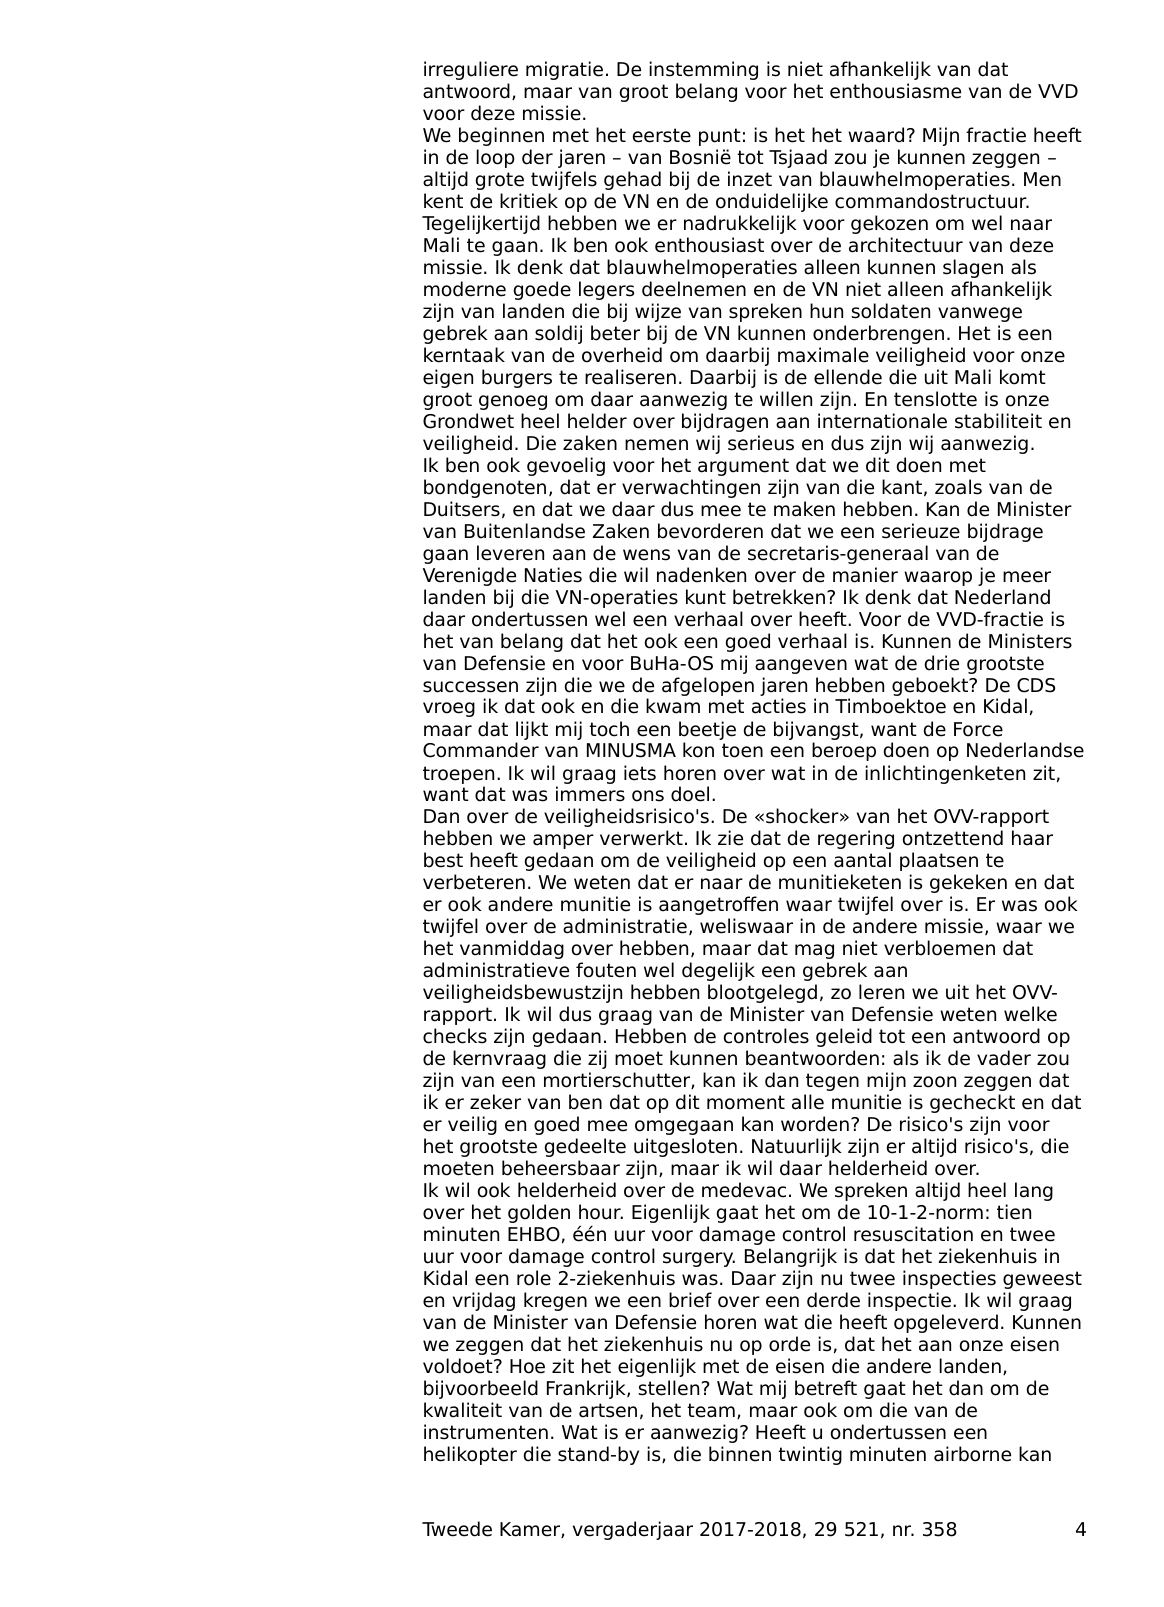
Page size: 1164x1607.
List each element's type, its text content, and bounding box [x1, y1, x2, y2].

text Ik wil ook helderheid over de medevac. We spreken altijd heel lang over het golden hour. Eigenlijk gaat het om de 10-1-2-norm: tien minuten EHBO, één uur voor damage control resuscitation en twee uur voor damage control surgery. Belangrijk is dat het ziekenhuis in Kidal een role 2-ziekenhuis was. Daar zijn nu twee inspecties geweest en vrijdag kregen we een brief over een derde inspectie. Ik wil graag van de Minister van Defensie horen wat die heeft opgeleverd. Kunnen we zeggen dat het ziekenhuis nu op orde is, dat het aan onze eisen voldoet? Hoe zit het eigenlijk met de eisen die andere landen, bijvoorbeeld Frankrijk, stellen? Wat mij betreft gaat het dan om de kwaliteit van de artsen, het team, maar ook om die van de instrumenten. Wat is er aanwezig? Heeft u ondertussen een helikopter die stand-by is, die binnen twintig minuten airborne kan [422, 1180, 1087, 1466]
text Ik ben ook gevoelig voor het argument dat we dit doen met bondgenoten, dat er verwachtingen zijn van die kant, zoals van de Duitsers, en dat we daar dus mee te maken hebben. Kan de Minister van Buitenlandse Zaken bevorderen dat we een serieuze bijdrage gaan leveren aan de wens van de secretaris-generaal van de Verenigde Naties die wil nadenken over de manier waarop je meer landen bij die VN-operaties kunt betrekken? Ik denk dat Nederland daar ondertussen wel een verhaal over heeft. Voor de VVD-fractie is het van belang dat het ook een goed verhaal is. Kunnen de Ministers van Defensie en voor BuHa-OS mij aangeven wat de drie grootste successen zijn die we de afgelopen jaren hebben geboekt? De CDS vroeg ik dat ook en die kwam met acties in Timboektoe en Kidal, maar dat lijkt mij toch een beetje de bijvangst, want de Force Commander van MINUSMA kon toen een beroep doen op Nederlandse troepen. Ik wil graag iets horen over wat in de inlichtingenketen zit, want dat was immers ons doel. [422, 455, 1087, 806]
text irreguliere migratie. De instemming is niet afhankelijk van dat antwoord, maar van groot belang voor het enthousiasme van de VVD voor deze missie. [422, 59, 1087, 125]
text We beginnen met het eerste punt: is het het waard? Mijn fractie heeft in de loop der jaren – van Bosnië tot Tsjaad zou je kunnen zeggen – altijd grote twijfels gehad bij de inzet van blauwhelmoperaties. Men kent de kritiek op de VN en de onduidelijke commandostructuur. Tegelijkertijd hebben we er nadrukkelijk voor gekozen om wel naar Mali te gaan. Ik ben ook enthousiast over de architectuur van deze missie. Ik denk dat blauwhelmoperaties alleen kunnen slagen als moderne goede legers deelnemen en de VN niet alleen afhankelijk zijn van landen die bij wijze van spreken hun soldaten vanwege gebrek aan soldij beter bij de VN kunnen onderbrengen. Het is een kerntaak van de overheid om daarbij maximale veiligheid voor onze eigen burgers te realiseren. Daarbij is de ellende die uit Mali komt groot genoeg om daar aanwezig te willen zijn. En tenslotte is onze Grondwet heel helder over bijdragen aan internationale stabiliteit en veiligheid. Die zaken nemen wij serieus en dus zijn wij aanwezig. [422, 125, 1087, 455]
text Dan over de veiligheidsrisico's. De «shocker» van het OVV-rapport hebben we amper verwerkt. Ik zie dat de regering ontzettend haar best heeft gedaan om de veiligheid op een aantal plaatsen te verbeteren. We weten dat er naar de munitieketen is gekeken en dat er ook andere munitie is aangetroffen waar twijfel over is. Er was ook twijfel over de administratie, weliswaar in de andere missie, waar we het vanmiddag over hebben, maar dat mag niet verbloemen dat administratieve fouten wel degelijk een gebrek aan veiligheidsbewustzijn hebben blootgelegd, zo leren we uit het OVV-rapport. Ik wil dus graag van de Minister van Defensie weten welke checks zijn gedaan. Hebben de controles geleid tot een antwoord op de kernvraag die zij moet kunnen beantwoorden: als ik de vader zou zijn van een mortierschutter, kan ik dan tegen mijn zoon zeggen dat ik er zeker van ben dat op dit moment alle munitie is gecheckt en dat er veilig en goed mee omgegaan kan worden? De risico's zijn voor het grootste gedeelte uitgesloten. Natuurlijk zijn er altijd risico's, die moeten beheersbaar zijn, maar ik wil daar helderheid over. [422, 806, 1087, 1180]
